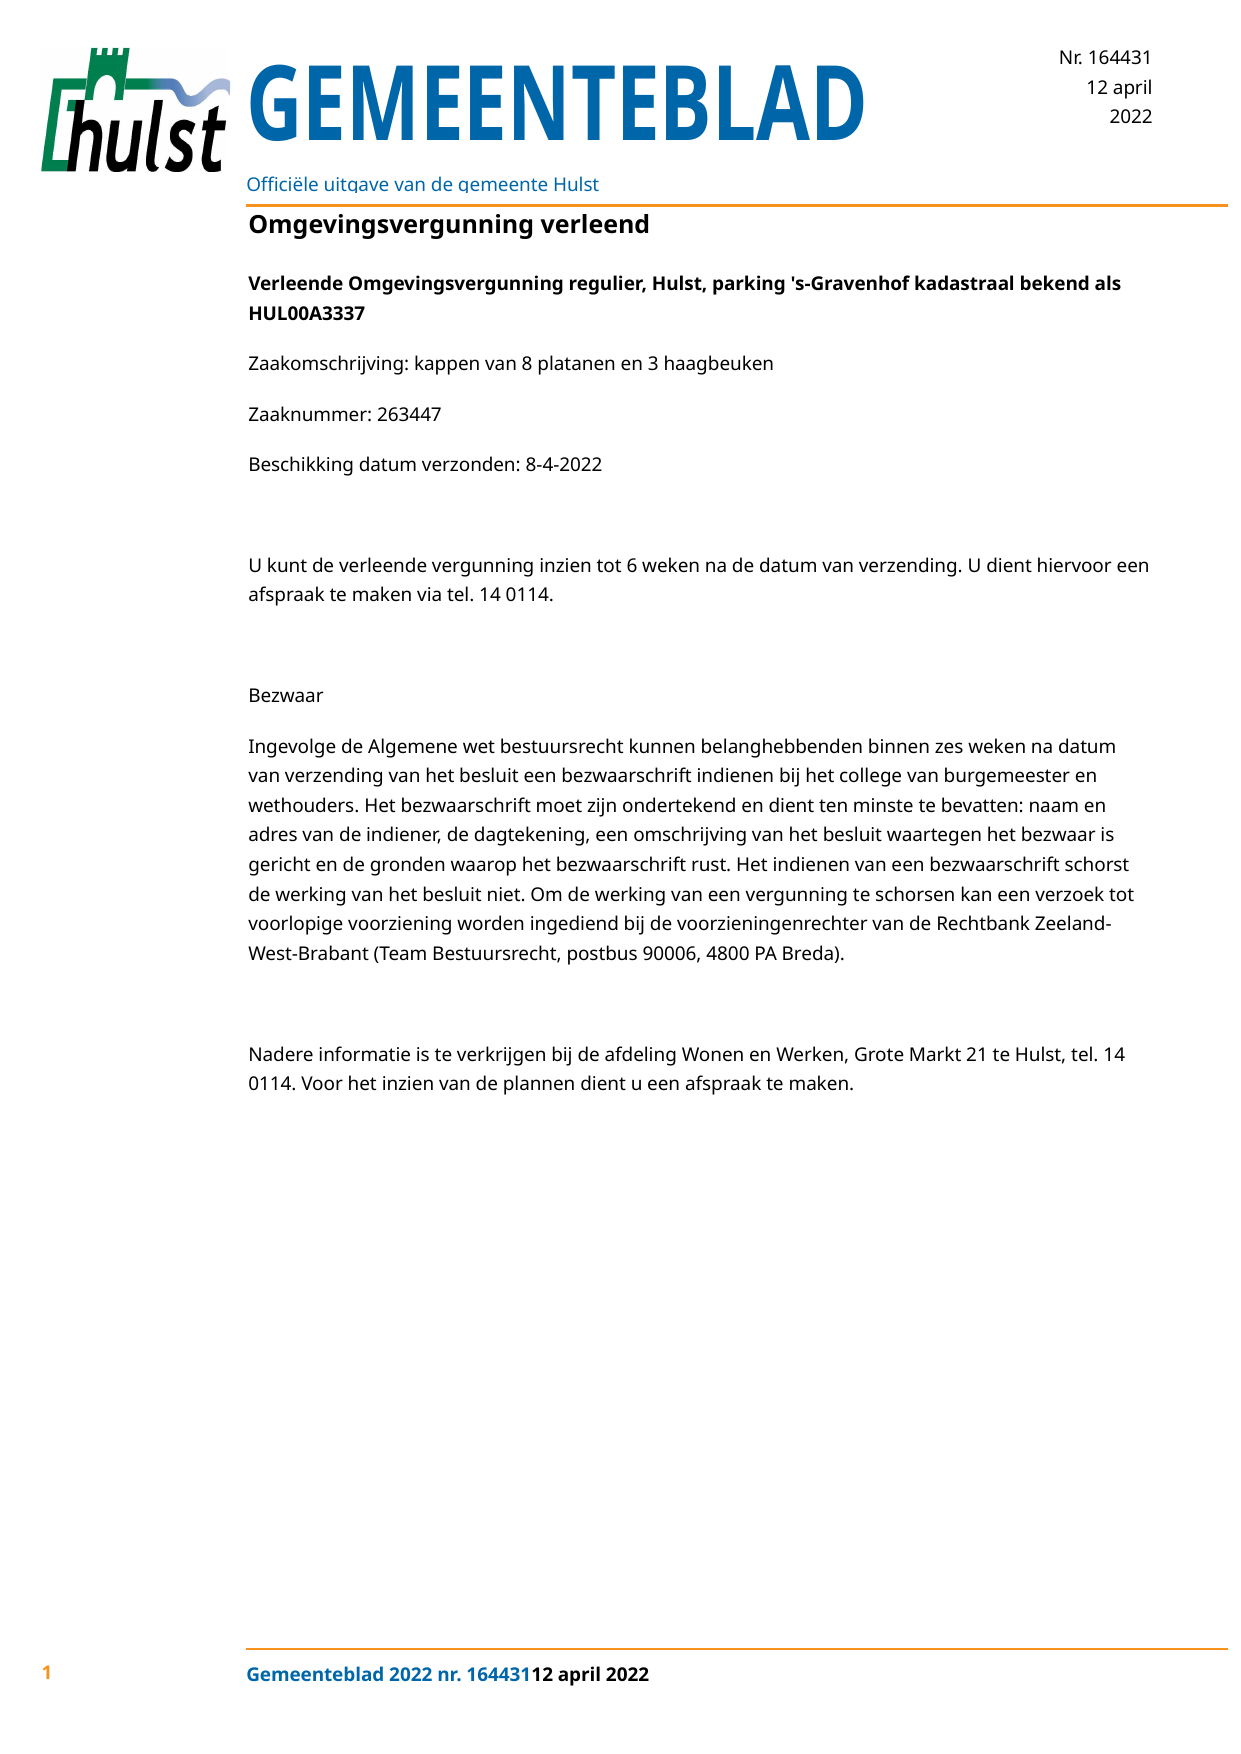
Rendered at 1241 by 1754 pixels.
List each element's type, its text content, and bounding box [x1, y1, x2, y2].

text Zaakomschrijving: kappen van 8 platanen en 3 haagbeuken [248, 350, 1152, 376]
text Beschikking datum verzonden: 8-4-2022 [248, 451, 1152, 477]
text Omgevingsvergunning verleend [248, 207, 1152, 241]
picture [41, 47, 231, 172]
text Zaaknummer: 263447 [248, 401, 1152, 426]
text Nadere informatie is te verkrijgen bij de afdeling Wonen en Werken, Grote Markt 21 te Hulst, tel. 14 0114. Voor het inzien van de plannen dient u een afspraak te maken. [248, 1041, 1152, 1096]
text Verleende Omgevingsvergunning regulier, Hulst, parking 's-Gravenhof kadastraal bekend als HUL00A3337 [248, 270, 1152, 326]
text Ingevolge de Algemene wet bestuursrecht kunnen belanghebbenden binnen zes weken na datum van verzending van het besluit een bezwaarschrift indienen bij het college van burgemeester en wethouders. Het bezwaarschrift moet zijn ondertekend en dient ten minste te bevatten: naam en adres van de indiener, de dagtekening, een omschrijving van het besluit waartegen het bezwaar is gericht en de gronden waarop het bezwaarschrift rust. Het indienen van een bezwaarschrift schorst de werking van het besluit niet. Om de werking van een vergunning te schorsen kan een verzoek tot voorlopige voorziening worden ingediend bij de voorzieningenrechter van de Rechtbank Zeeland-West-Brabant (Team Bestuursrecht, postbus 90006, 4800 PA Breda). [248, 733, 1152, 966]
text Bezwaar [248, 682, 1152, 708]
text U kunt de verleende vergunning inzien tot 6 weken na de datum van verzending. U dient hiervoor een afspraak te maken via tel. 14 0114. [248, 552, 1152, 607]
